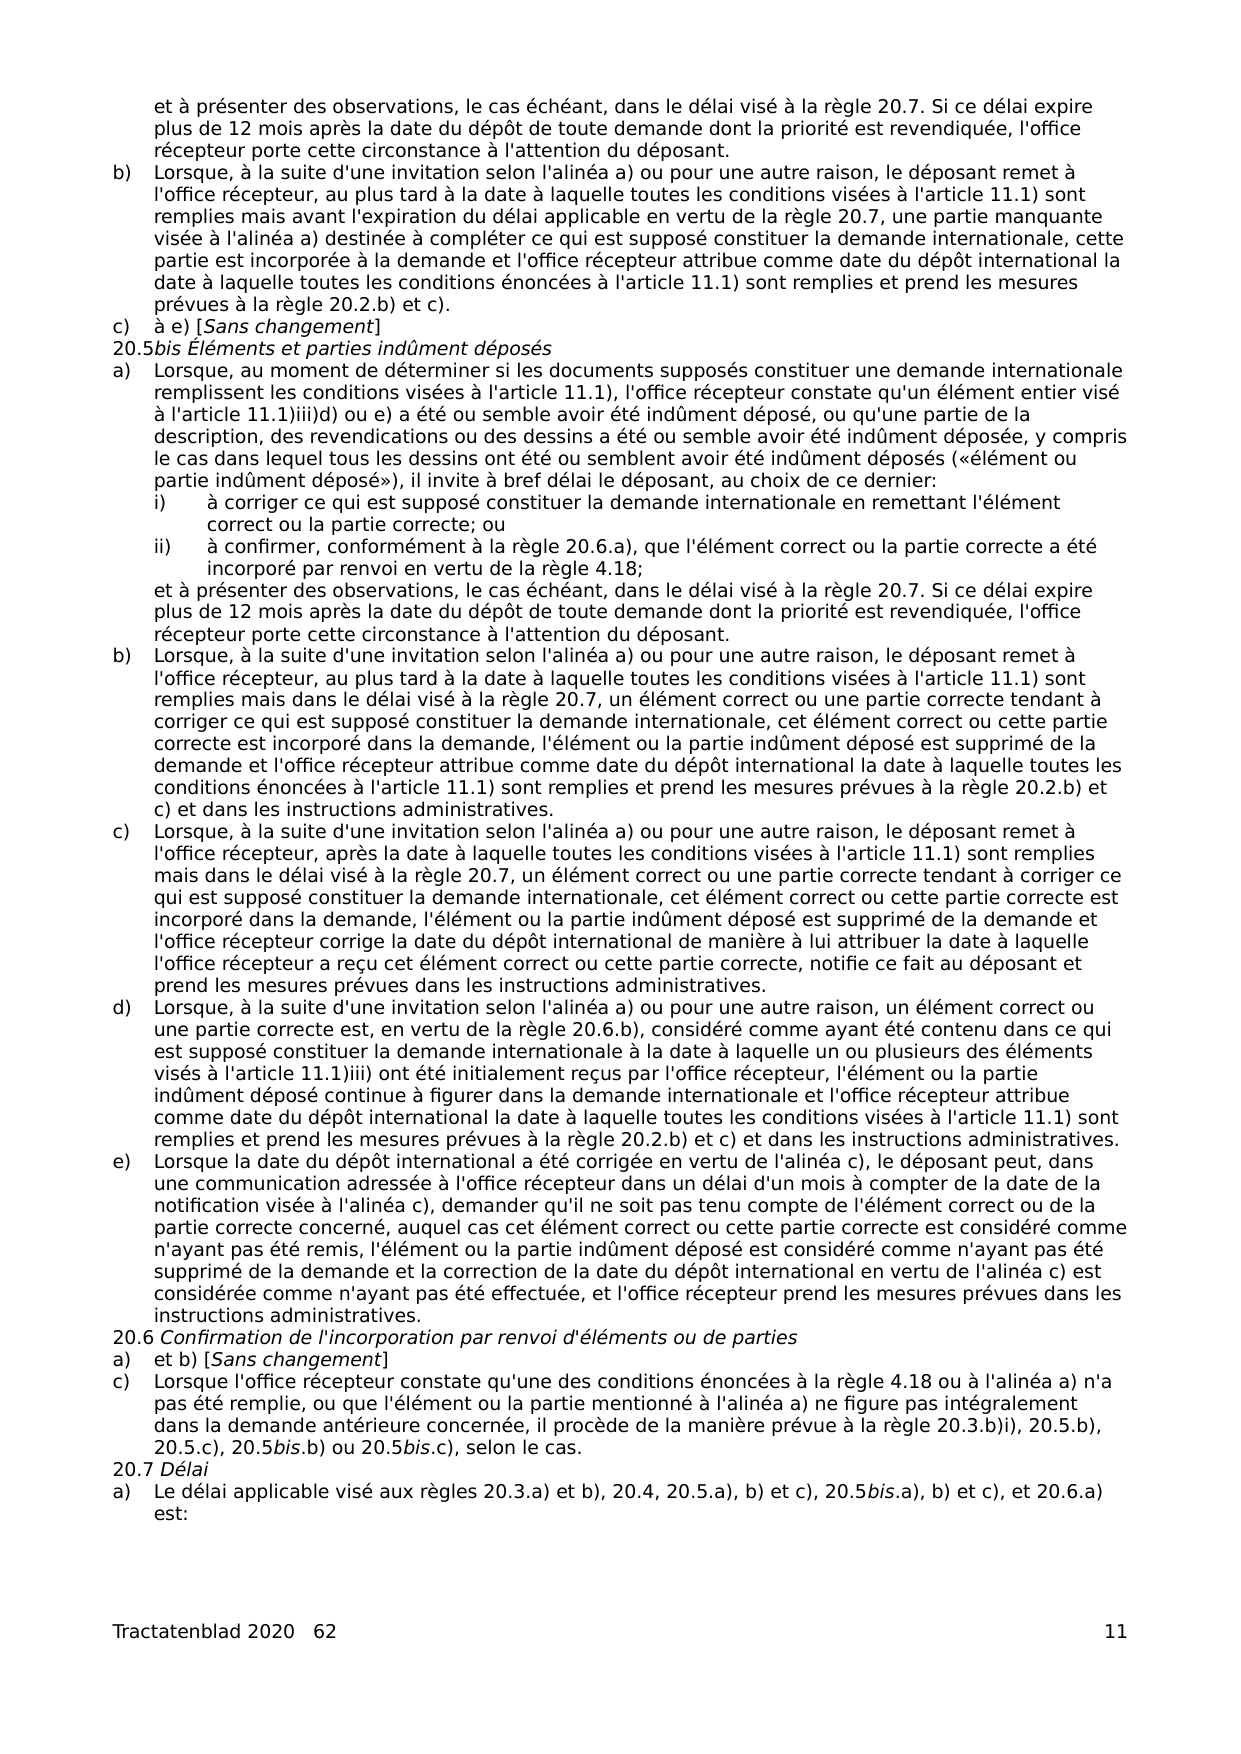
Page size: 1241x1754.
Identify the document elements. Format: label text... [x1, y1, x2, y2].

text d) Lorsque, à la suite d'une invitation selon l'alinéa a) ou pour une autre raison, un élément correct ou une partie correcte est, en vertu de la règle 20.6.b), considéré comme ayant été contenu dans ce qui est supposé constituer la demande internationale à la date à laquelle un ou plusieurs des éléments visés à l'article 11.1)iii) ont été initialement reçus par l'office récepteur, l'élément ou la partie indûment déposé continue à figurer dans la demande internationale et l'office récepteur attribue comme date du dépôt international la date à laquelle toutes les conditions visées à l'article 11.1) sont remplies et prend les mesures prévues à la règle 20.2.b) et c) et dans les instructions administratives. [112, 997, 1128, 1151]
text ii) à confirmer, conformément à la règle 20.6.a), que l'élément correct ou la partie correcte a été incorporé par renvoi en vertu de la règle 4.18; [153, 536, 1128, 579]
text 20.7 Délai [112, 1459, 1128, 1481]
text 20.6 Confirmation de l'incorporation par renvoi d'éléments ou de parties [112, 1327, 1128, 1349]
text c) Lorsque, à la suite d'une invitation selon l'alinéa a) ou pour une autre raison, le déposant remet à l'office récepteur, après la date à laquelle toutes les conditions visées à l'article 11.1) sont remplies mais dans le délai visé à la règle 20.7, un élément correct ou une partie correcte tendant à corriger ce qui est supposé constituer la demande internationale, cet élément correct ou cette partie correcte est incorporé dans la demande, l'élément ou la partie indûment déposé est supprimé de la demande et l'office récepteur corrige la date du dépôt international de manière à lui attribuer la date à laquelle l'office récepteur a reçu cet élément correct ou cette partie correcte, notifie ce fait au déposant et prend les mesures prévues dans les instructions administratives. [112, 821, 1128, 997]
text a) Le délai applicable visé aux règles 20.3.a) et b), 20.4, 20.5.a), b) et c), 20.5bis.a), b) et c), et 20.6.a) est: [112, 1481, 1128, 1524]
text c) Lorsque l'office récepteur constate qu'une des conditions énoncées à la règle 4.18 ou à l'alinéa a) n'a pas été remplie, ou que l'élément ou la partie mentionné à l'alinéa a) ne figure pas intégralement dans la demande antérieure concernée, il procède de la manière prévue à la règle 20.3.b)i), 20.5.b), 20.5.c), 20.5bis.b) ou 20.5bis.c), selon le cas. [112, 1371, 1128, 1459]
text b) Lorsque, à la suite d'une invitation selon l'alinéa a) ou pour une autre raison, le déposant remet à l'office récepteur, au plus tard à la date à laquelle toutes les conditions visées à l'article 11.1) sont remplies mais avant l'expiration du délai applicable en vertu de la règle 20.7, une partie manquante visée à l'alinéa a) destinée à compléter ce qui est supposé constituer la demande internationale, cette partie est incorporée à la demande et l'office récepteur attribue comme date du dépôt international la date à laquelle toutes les conditions énoncées à l'article 11.1) sont remplies et prend les mesures prévues à la règle 20.2.b) et c). [112, 162, 1128, 316]
text a) Lorsque, au moment de déterminer si les documents supposés constituer une demande internationale remplissent les conditions visées à l'article 11.1), l'office récepteur constate qu'un élément entier visé à l'article 11.1)iii)d) ou e) a été ou semble avoir été indûment déposé, ou qu'une partie de la description, des revendications ou des dessins a été ou semble avoir été indûment déposée, y compris le cas dans lequel tous les dessins ont été ou semblent avoir été indûment déposés («élément ou partie indûment déposé»), il invite à bref délai le déposant, au choix de ce dernier: [112, 360, 1128, 492]
text et à présenter des observations, le cas échéant, dans le délai visé à la règle 20.7. Si ce délai expire plus de 12 mois après la date du dépôt de toute demande dont la priorité est revendiquée, l'office récepteur porte cette circonstance à l'attention du déposant. [153, 96, 1128, 162]
text a) et b) [Sans changement] [112, 1349, 1128, 1371]
text b) Lorsque, à la suite d'une invitation selon l'alinéa a) ou pour une autre raison, le déposant remet à l'office récepteur, au plus tard à la date à laquelle toutes les conditions visées à l'article 11.1) sont remplies mais dans le délai visé à la règle 20.7, un élément correct ou une partie correcte tendant à corriger ce qui est supposé constituer la demande internationale, cet élément correct ou cette partie correcte est incorporé dans la demande, l'élément ou la partie indûment déposé est supprimé de la demande et l'office récepteur attribue comme date du dépôt international la date à laquelle toutes les conditions énoncées à l'article 11.1) sont remplies et prend les mesures prévues à la règle 20.2.b) et c) et dans les instructions administratives. [112, 645, 1128, 821]
text c) à e) [Sans changement] [112, 316, 1128, 338]
text 20.5bis Éléments et parties indûment déposés [112, 338, 1128, 360]
text i) à corriger ce qui est supposé constituer la demande internationale en remettant l'élément correct ou la partie correcte; ou [153, 492, 1128, 536]
text et à présenter des observations, le cas échéant, dans le délai visé à la règle 20.7. Si ce délai expire plus de 12 mois après la date du dépôt de toute demande dont la priorité est revendiquée, l'office récepteur porte cette circonstance à l'attention du déposant. [153, 579, 1128, 645]
text e) Lorsque la date du dépôt international a été corrigée en vertu de l'alinéa c), le déposant peut, dans une communication adressée à l'office récepteur dans un délai d'un mois à compter de la date de la notification visée à l'alinéa c), demander qu'il ne soit pas tenu compte de l'élément correct ou de la partie correcte concerné, auquel cas cet élément correct ou cette partie correcte est considéré comme n'ayant pas été remis, l'élément ou la partie indûment déposé est considéré comme n'ayant pas été supprimé de la demande et la correction de la date du dépôt international en vertu de l'alinéa c) est considérée comme n'ayant pas été effectuée, et l'office récepteur prend les mesures prévues dans les instructions administratives. [112, 1151, 1128, 1327]
